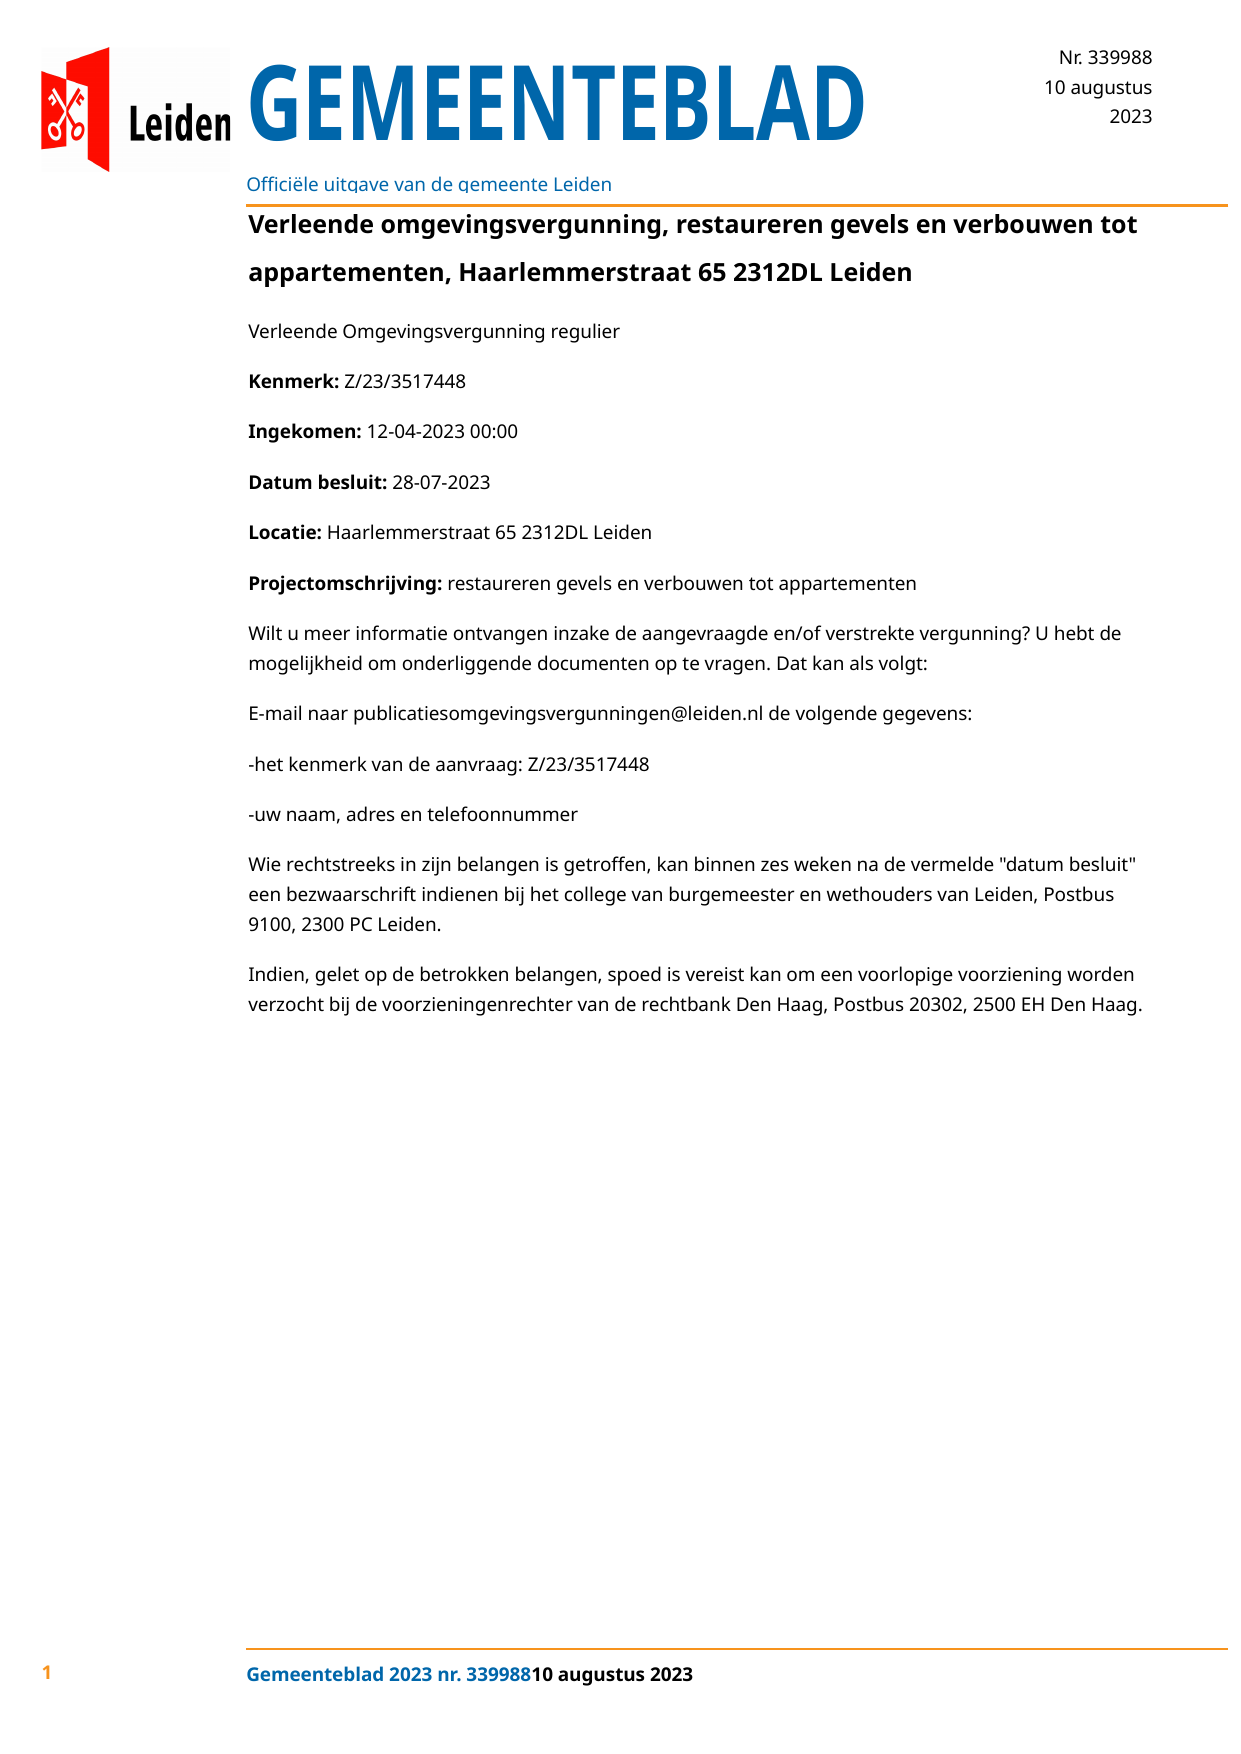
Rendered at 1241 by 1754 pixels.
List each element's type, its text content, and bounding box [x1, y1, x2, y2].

picture [41, 47, 231, 172]
text Verleende omgevingsvergunning, restaureren gevels en verbouwen tot appartementen, Haarlemmerstraat 65 2312DL Leiden [248, 207, 1152, 288]
text -het kenmerk van de aanvraag: Z/23/3517448 [248, 751, 1152, 777]
text E-mail naar publicatiesomgevingsvergunningen@leiden.nl de volgende gegevens: [248, 700, 1152, 726]
text Ingekomen: 12-04-2023 00:00 [248, 419, 1152, 444]
text Indien, gelet op de betrokken belangen, spoed is vereist kan om een voorlopige voorziening worden verzocht bij de voorzieningenrechter van de rechtbank Den Haag, Postbus 20302, 2500 EH Den Haag. [248, 961, 1152, 1017]
text Verleende Omgevingsvergunning regulier [248, 318, 1152, 344]
text Kenmerk: Z/23/3517448 [248, 368, 1152, 394]
text -uw naam, adres en telefoonnummer [248, 801, 1152, 827]
text Datum besluit: 28-07-2023 [248, 469, 1152, 495]
text Wie rechtstreeks in zijn belangen is getroffen, kan binnen zes weken na de vermelde "datum besluit" een bezwaarschrift indienen bij het college van burgemeester en wethouders van Leiden, Postbus 9100, 2300 PC Leiden. [248, 852, 1152, 937]
text Locatie: Haarlemmerstraat 65 2312DL Leiden [248, 519, 1152, 545]
text Wilt u meer informatie ontvangen inzake de aangevraagde en/of verstrekte vergunning? U hebt de mogelijkheid om onderliggende documenten op te vragen. Dat kan als volgt: [248, 620, 1152, 676]
text Projectomschrijving: restaureren gevels en verbouwen tot appartementen [248, 570, 1152, 596]
